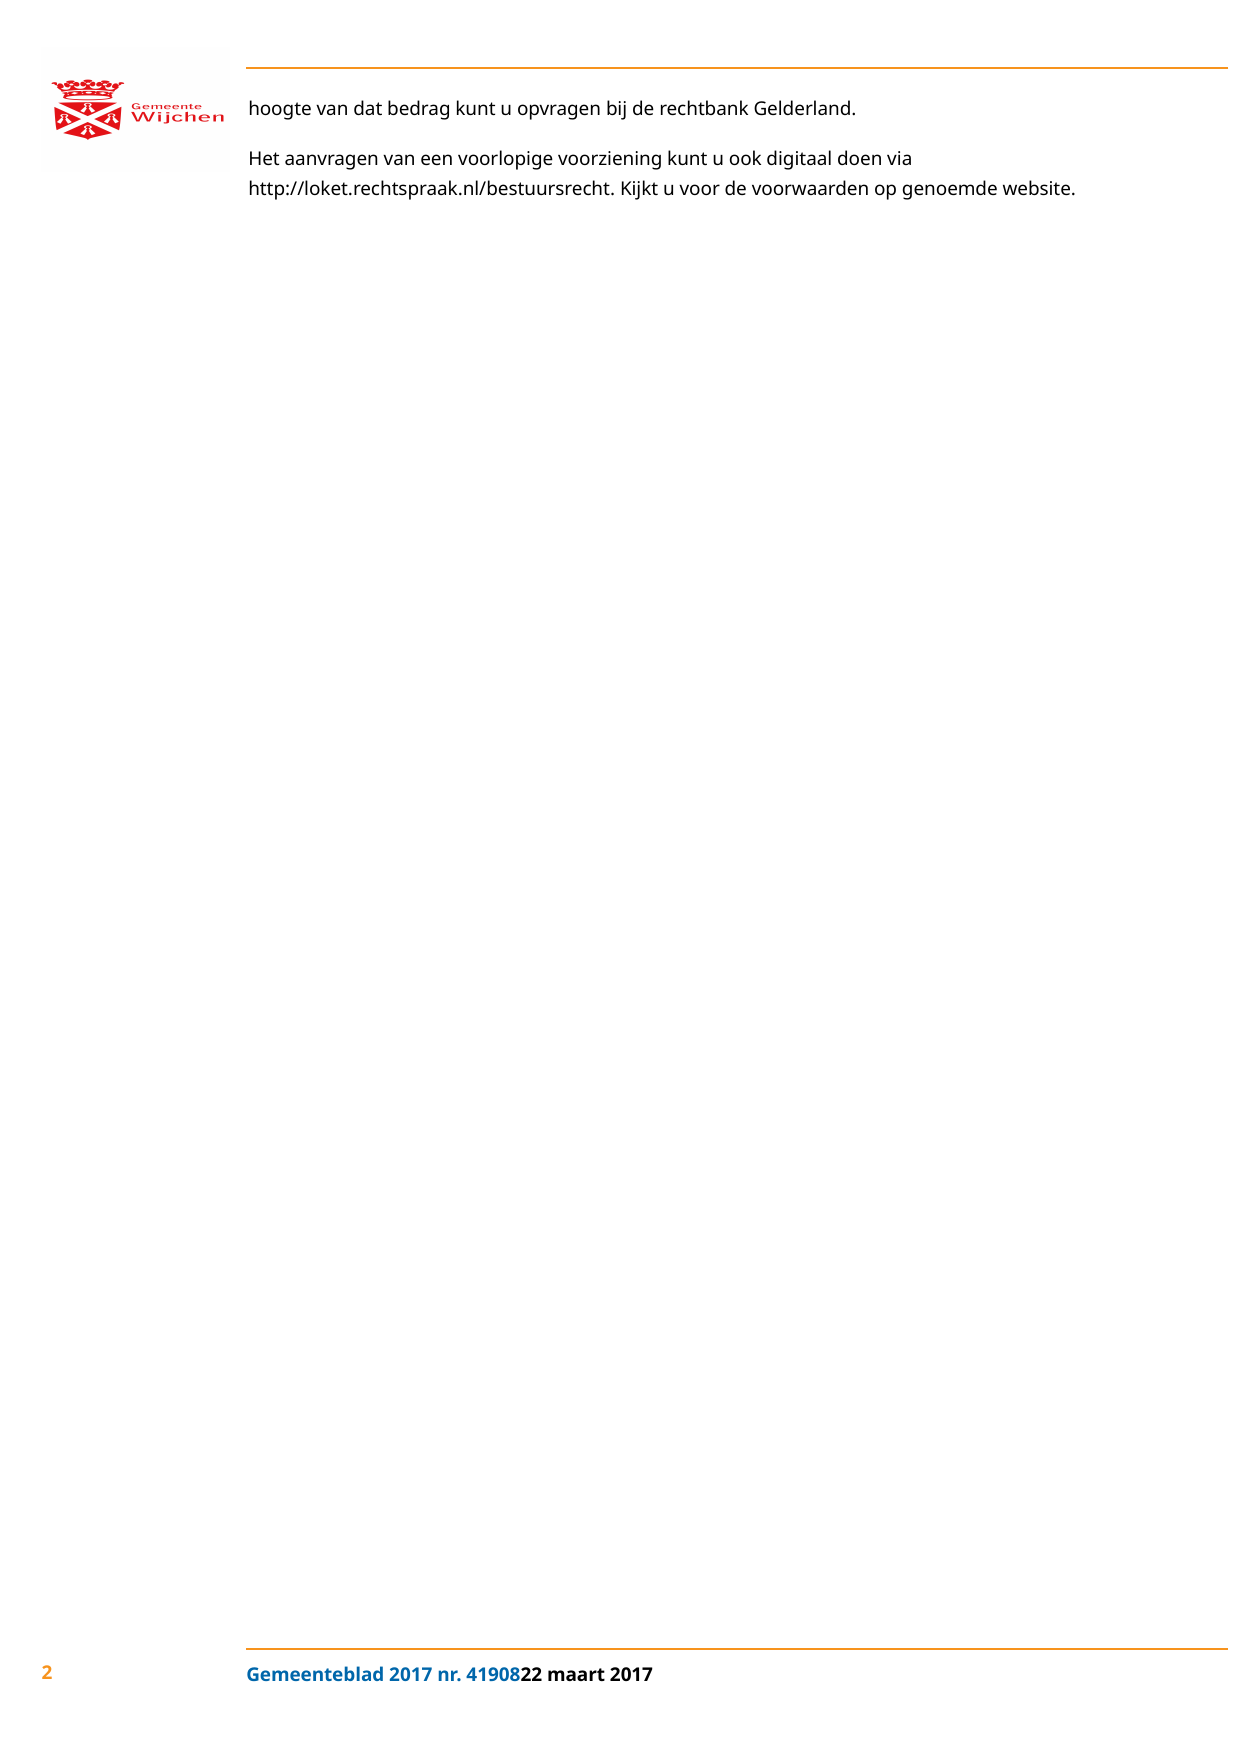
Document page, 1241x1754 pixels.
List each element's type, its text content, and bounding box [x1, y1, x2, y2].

text hoogte van dat bedrag kunt u opvragen bij de rechtbank Gelderland. [248, 95, 1152, 121]
picture [41, 47, 231, 172]
text Het aanvragen van een voorlopige voorziening kunt u ook digitaal doen via http://loket.rechtspraak.nl/bestuursrecht. Kijkt u voor de voorwaarden op genoemde website. [248, 145, 1152, 201]
